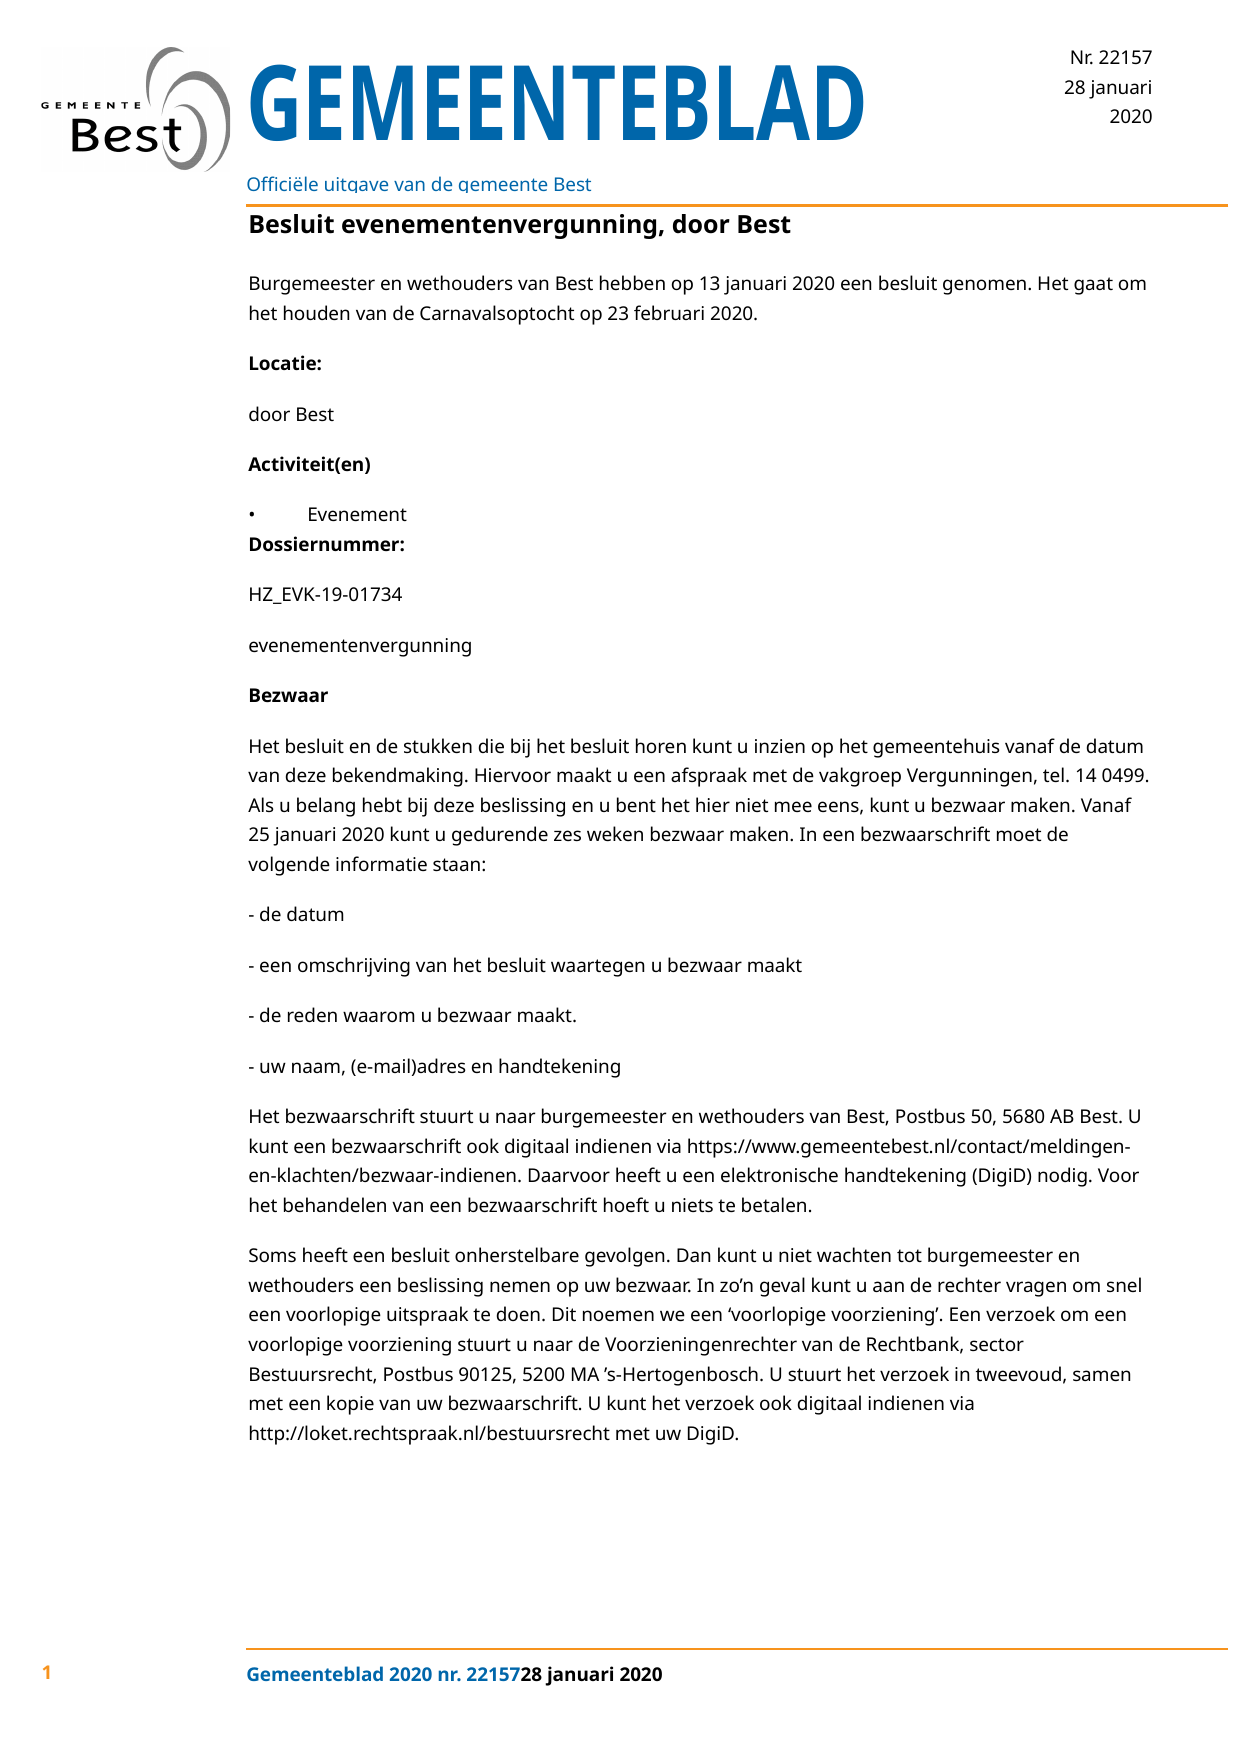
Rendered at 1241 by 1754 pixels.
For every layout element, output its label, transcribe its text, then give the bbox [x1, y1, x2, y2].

text Het bezwaarschrift stuurt u naar burgemeester en wethouders van Best, Postbus 50, 5680 AB Best. U kunt een bezwaarschrift ook digitaal indienen via https://www.gemeentebest.nl/contact/meldingen-en-klachten/bezwaar-indienen. Daarvoor heeft u een elektronische handtekening (DigiD) nodig. Voor het behandelen van een bezwaarschrift hoeft u niets te betalen. [248, 1103, 1152, 1218]
text Het besluit en de stukken die bij het besluit horen kunt u inzien op het gemeentehuis vanaf de datum van deze bekendmaking. Hiervoor maakt u een afspraak met de vakgroep Vergunningen, tel. 14 0499. Als u belang hebt bij deze beslissing en u bent het hier niet mee eens, kunt u bezwaar maken. Vanaf 25 januari 2020 kunt u gedurende zes weken bezwaar maken. In een bezwaarschrift moet de volgende informatie staan: [248, 733, 1152, 877]
text Activiteit(en) [248, 451, 1152, 477]
text Soms heeft een besluit onherstelbare gevolgen. Dan kunt u niet wachten tot burgemeester en wethouders een beslissing nemen op uw bezwaar. In zo’n geval kunt u aan de rechter vragen om snel een voorlopige uitspraak te doen. Dit noemen we een ‘voorlopige voorziening’. Een verzoek om een voorlopige voorziening stuurt u naar de Voorzieningenrechter van de Rechtbank, sector Bestuursrecht, Postbus 90125, 5200 MA ’s-Hertogenbosch. U stuurt het verzoek in tweevoud, samen met een kopie van uw bezwaarschrift. U kunt het verzoek ook digitaal indienen via http://loket.rechtspraak.nl/bestuursrecht met uw DigiD. [248, 1242, 1152, 1446]
text Besluit evenementenvergunning, door Best [248, 207, 1152, 241]
text - de reden waarom u bezwaar maakt. [248, 1002, 1152, 1028]
text Bezwaar [248, 682, 1152, 708]
text HZ_EVK-19-01734 [248, 582, 1152, 607]
list Evenement [248, 502, 1152, 527]
text door Best [248, 401, 1152, 426]
text Dossiernummer: [248, 531, 1152, 557]
text - een omschrijving van het besluit waartegen u bezwaar maakt [248, 952, 1152, 978]
text Locatie: [248, 350, 1152, 376]
text evenementenvergunning [248, 632, 1152, 658]
text - de datum [248, 902, 1152, 927]
picture [41, 47, 231, 172]
text Burgemeester en wethouders van Best hebben op 13 januari 2020 een besluit genomen. Het gaat om het houden van de Carnavalsoptocht op 23 februari 2020. [248, 270, 1152, 326]
text - uw naam, (e-mail)adres en handtekening [248, 1053, 1152, 1078]
